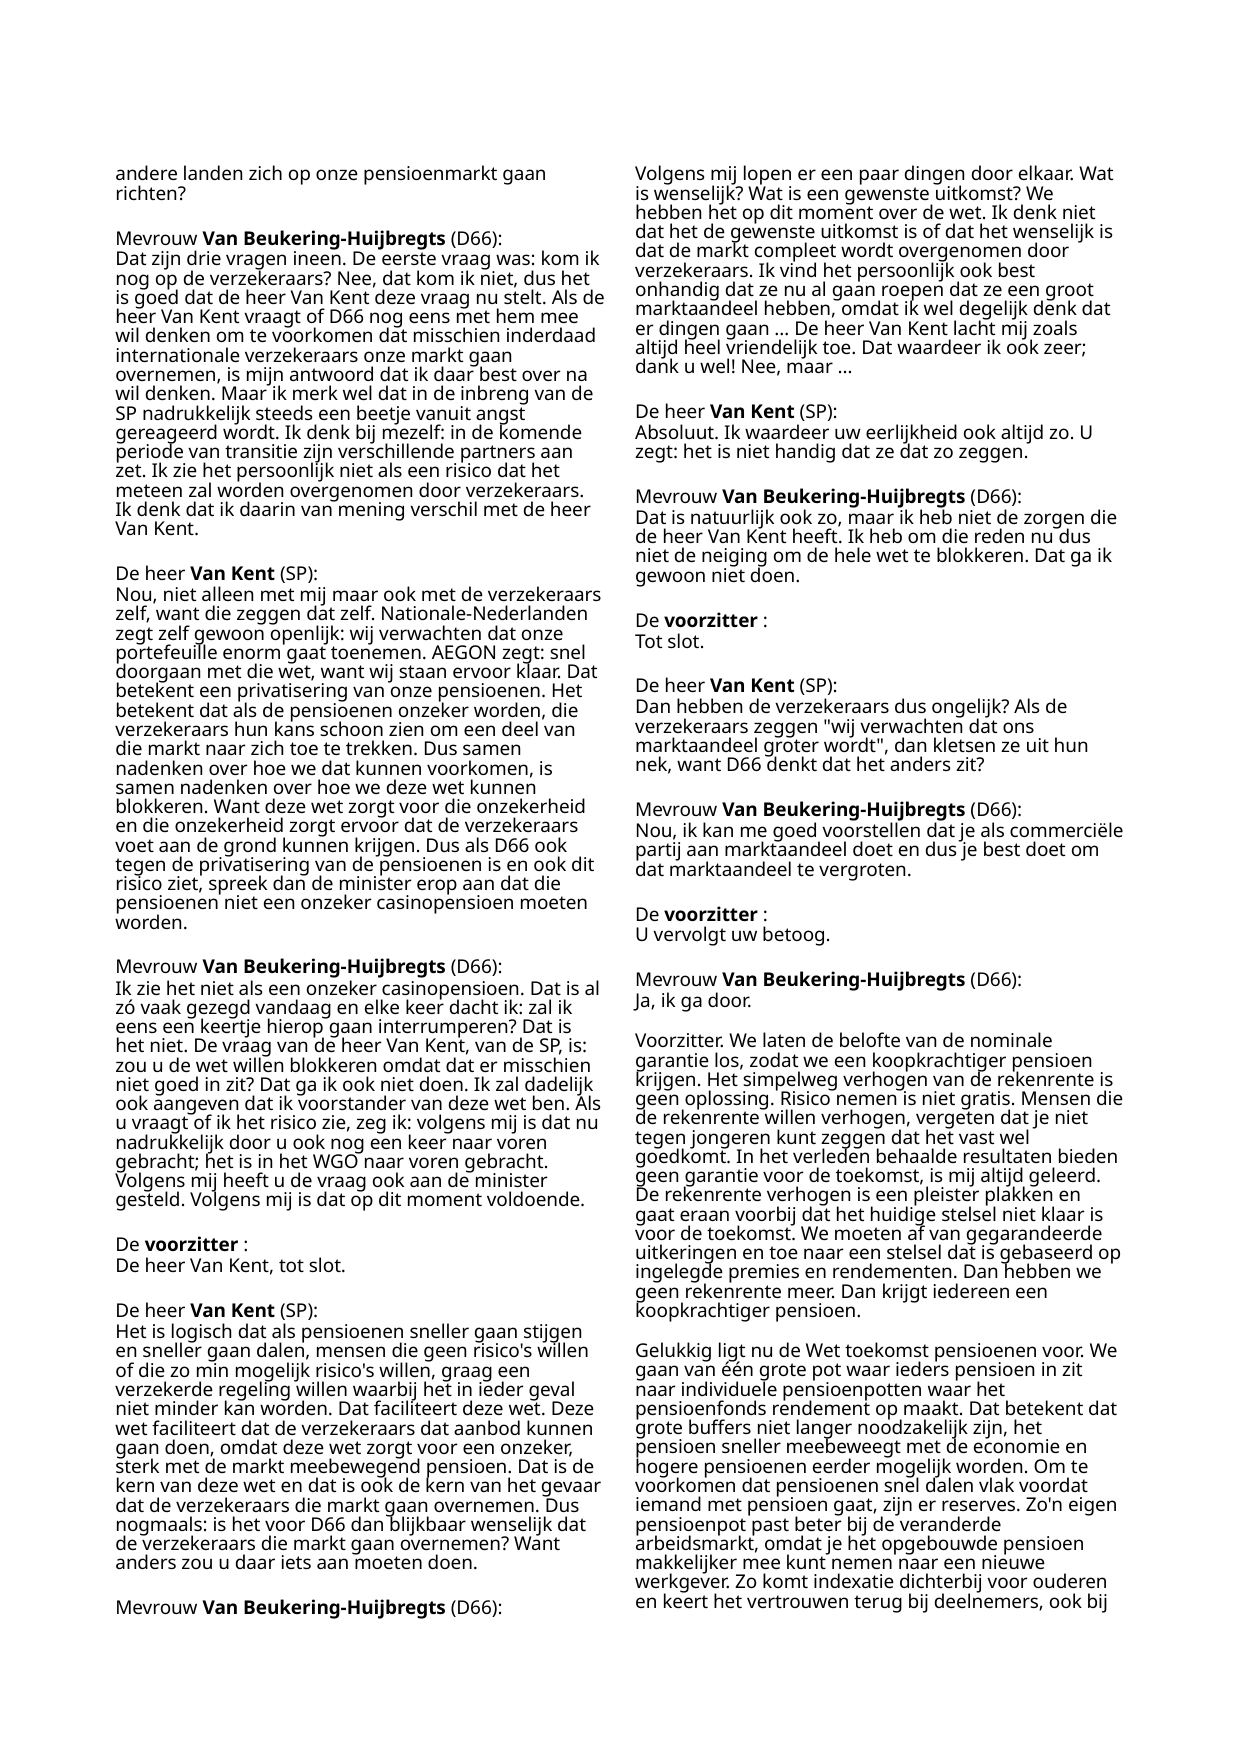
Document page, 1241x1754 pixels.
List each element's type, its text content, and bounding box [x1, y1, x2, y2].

text Mevrouw Van Beukering-Huijbregts (D66): [115, 954, 605, 979]
text U vervolgt uw betoog. [635, 926, 1125, 946]
text Dat zijn drie vragen ineen. De eerste vraag was: kom ik nog op de verzekeraars? Nee, dat kom ik niet, dus het is goed dat de heer Van Kent deze vraag nu stelt. Als de heer Van Kent vraagt of D66 nog eens met hem mee wil denken om te voorkomen dat misschien inderdaad internationale verzekeraars onze markt gaan overnemen, is mijn antwoord dat ik daar best over na wil denken. Maar ik merk wel dat in de inbreng van de SP nadrukkelijk steeds een beetje vanuit angst gereageerd wordt. Ik denk bij mezelf: in de komende periode van transitie zijn verschillende partners aan zet. Ik zie het persoonlijk niet als een risico dat het meteen zal worden overgenomen door verzekeraars. Ik denk dat ik daarin van mening verschil met de heer Van Kent. [115, 250, 605, 539]
text Nou, ik kan me goed voorstellen dat je als commerciële partij aan marktaandeel doet en dus je best doet om dat marktaandeel te vergroten. [635, 822, 1125, 880]
text Dat is natuurlijk ook zo, maar ik heb niet de zorgen die de heer Van Kent heeft. Ik heb om die reden nu dus niet de neiging om de hele wet te blokkeren. Dat ga ik gewoon niet doen. [635, 509, 1125, 586]
text De heer Van Kent (SP): [635, 673, 1125, 698]
text De heer Van Kent (SP): [115, 1297, 605, 1323]
text Gelukkig ligt nu de Wet toekomst pensioenen voor. We gaan van één grote pot waar ieders pensioen in zit naar individuele pensioenpotten waar het pensioenfonds rendement op maakt. Dat betekent dat grote buffers niet langer noodzakelijk zijn, het pensioen sneller meebeweegt met de economie en hogere pensioenen eerder mogelijk worden. Om te voorkomen dat pensioenen snel dalen vlak voordat iemand met pensioen gaat, zijn er reserves. Zo'n eigen pensioenpot past beter bij de veranderde arbeidsmarkt, omdat je het opgebouwde pensioen makkelijker mee kunt nemen naar een nieuwe werkgever. Zo komt indexatie dichterbij voor ouderen en keert het vertrouwen terug bij deelnemers, ook bij [635, 1342, 1125, 1612]
text Het is logisch dat als pensioenen sneller gaan stijgen en sneller gaan dalen, mensen die geen risico's willen of die zo min mogelijk risico's willen, graag een verzekerde regeling willen waarbij het in ieder geval niet minder kan worden. Dat faciliteert deze wet. Deze wet faciliteert dat de verzekeraars dat aanbod kunnen gaan doen, omdat deze wet zorgt voor een onzeker, sterk met de markt meebewegend pensioen. Dat is de kern van deze wet en dat is ook de kern van het gevaar dat de verzekeraars die markt gaan overnemen. Dus nogmaals: is het voor D66 dan blijkbaar wenselijk dat de verzekeraars die markt gaan overnemen? Want anders zou u daar iets aan moeten doen. [115, 1323, 605, 1574]
text Mevrouw Van Beukering-Huijbregts (D66): [635, 967, 1125, 992]
text Mevrouw Van Beukering-Huijbregts (D66): [115, 1594, 605, 1620]
text Voorzitter. We laten de belofte van de nominale garantie los, zodat we een koopkrachtiger pensioen krijgen. Het simpelweg verhogen van de rekenrente is geen oplossing. Risico nemen is niet gratis. Mensen die de rekenrente willen verhogen, vergeten dat je niet tegen jongeren kunt zeggen dat het vast wel goedkomt. In het verleden behaalde resultaten bieden geen garantie voor de toekomst, is mij altijd geleerd. De rekenrente verhogen is een pleister plakken en gaat eraan voorbij dat het huidige stelsel niet klaar is voor de toekomst. We moeten af van gegarandeerde uitkeringen en toe naar een stelsel dat is gebaseerd op ingelegde premies en rendementen. Dan hebben we geen rekenrente meer. Dan krijgt iedereen een koopkrachtiger pensioen. [635, 1032, 1125, 1321]
text De heer Van Kent, tot slot. [115, 1257, 605, 1277]
text Mevrouw Van Beukering-Huijbregts (D66): [635, 483, 1125, 509]
text Ik zie het niet als een onzeker casinopensioen. Dat is al zó vaak gezegd vandaag en elke keer dacht ik: zal ik eens een keertje hierop gaan interrumperen? Dat is het niet. De vraag van de heer Van Kent, van de SP, is: zou u de wet willen blokkeren omdat dat er misschien niet goed in zit? Dat ga ik ook niet doen. Ik zal dadelijk ook aangeven dat ik voorstander van deze wet ben. Als u vraagt of ik het risico zie, zeg ik: volgens mij is dat nu nadrukkelijk door u ook nog een keer naar voren gebracht; het is in het WGO naar voren gebracht. Volgens mij heeft u de vraag ook aan de minister gesteld. Volgens mij is dat op dit moment voldoende. [115, 979, 605, 1211]
text De heer Van Kent (SP): [635, 398, 1125, 424]
text De voorzitter : [635, 607, 1125, 633]
text De heer Van Kent (SP): [115, 560, 605, 586]
text Tot slot. [635, 633, 1125, 652]
text andere landen zich op onze pensioenmarkt gaan richten? [115, 165, 605, 204]
text Volgens mij lopen er een paar dingen door elkaar. Wat is wenselijk? Wat is een gewenste uitkomst? We hebben het op dit moment over de wet. Ik denk niet dat het de gewenste uitkomst is of dat het wenselijk is dat de markt compleet wordt overgenomen door verzekeraars. Ik vind het persoonlijk ook best onhandig dat ze nu al gaan roepen dat ze een groot marktaandeel hebben, omdat ik wel degelijk denk dat er dingen gaan … De heer Van Kent lacht mij zoals altijd heel vriendelijk toe. Dat waardeer ik ook zeer; dank u wel! Nee, maar … [635, 165, 1125, 377]
text De voorzitter : [115, 1232, 605, 1257]
text De voorzitter : [635, 901, 1125, 926]
text Mevrouw Van Beukering-Huijbregts (D66): [635, 796, 1125, 822]
text Nou, niet alleen met mij maar ook met de verzekeraars zelf, want die zeggen dat zelf. Nationale-Nederlanden zegt zelf gewoon openlijk: wij verwachten dat onze portefeuille enorm gaat toenemen. AEGON zegt: snel doorgaan met die wet, want wij staan ervoor klaar. Dat betekent een privatisering van onze pensioenen. Het betekent dat als de pensioenen onzeker worden, die verzekeraars hun kans schoon zien om een deel van die markt naar zich toe te trekken. Dus samen nadenken over hoe we dat kunnen voorkomen, is samen nadenken over hoe we deze wet kunnen blokkeren. Want deze wet zorgt voor die onzekerheid en die onzekerheid zorgt ervoor dat de verzekeraars voet aan de grond kunnen krijgen. Dus als D66 ook tegen de privatisering van de pensioenen is en ook dit risico ziet, spreek dan de minister erop aan dat die pensioenen niet een onzeker casinopensioen moeten worden. [115, 586, 605, 933]
text Mevrouw Van Beukering-Huijbregts (D66): [115, 225, 605, 250]
text Dan hebben de verzekeraars dus ongelijk? Als de verzekeraars zeggen "wij verwachten dat ons marktaandeel groter wordt", dan kletsen ze uit hun nek, want D66 denkt dat het anders zit? [635, 698, 1125, 776]
text Absoluut. Ik waardeer uw eerlijkheid ook altijd zo. U zegt: het is niet handig dat ze dat zo zeggen. [635, 424, 1125, 462]
text Ja, ik ga door. [635, 992, 1125, 1012]
